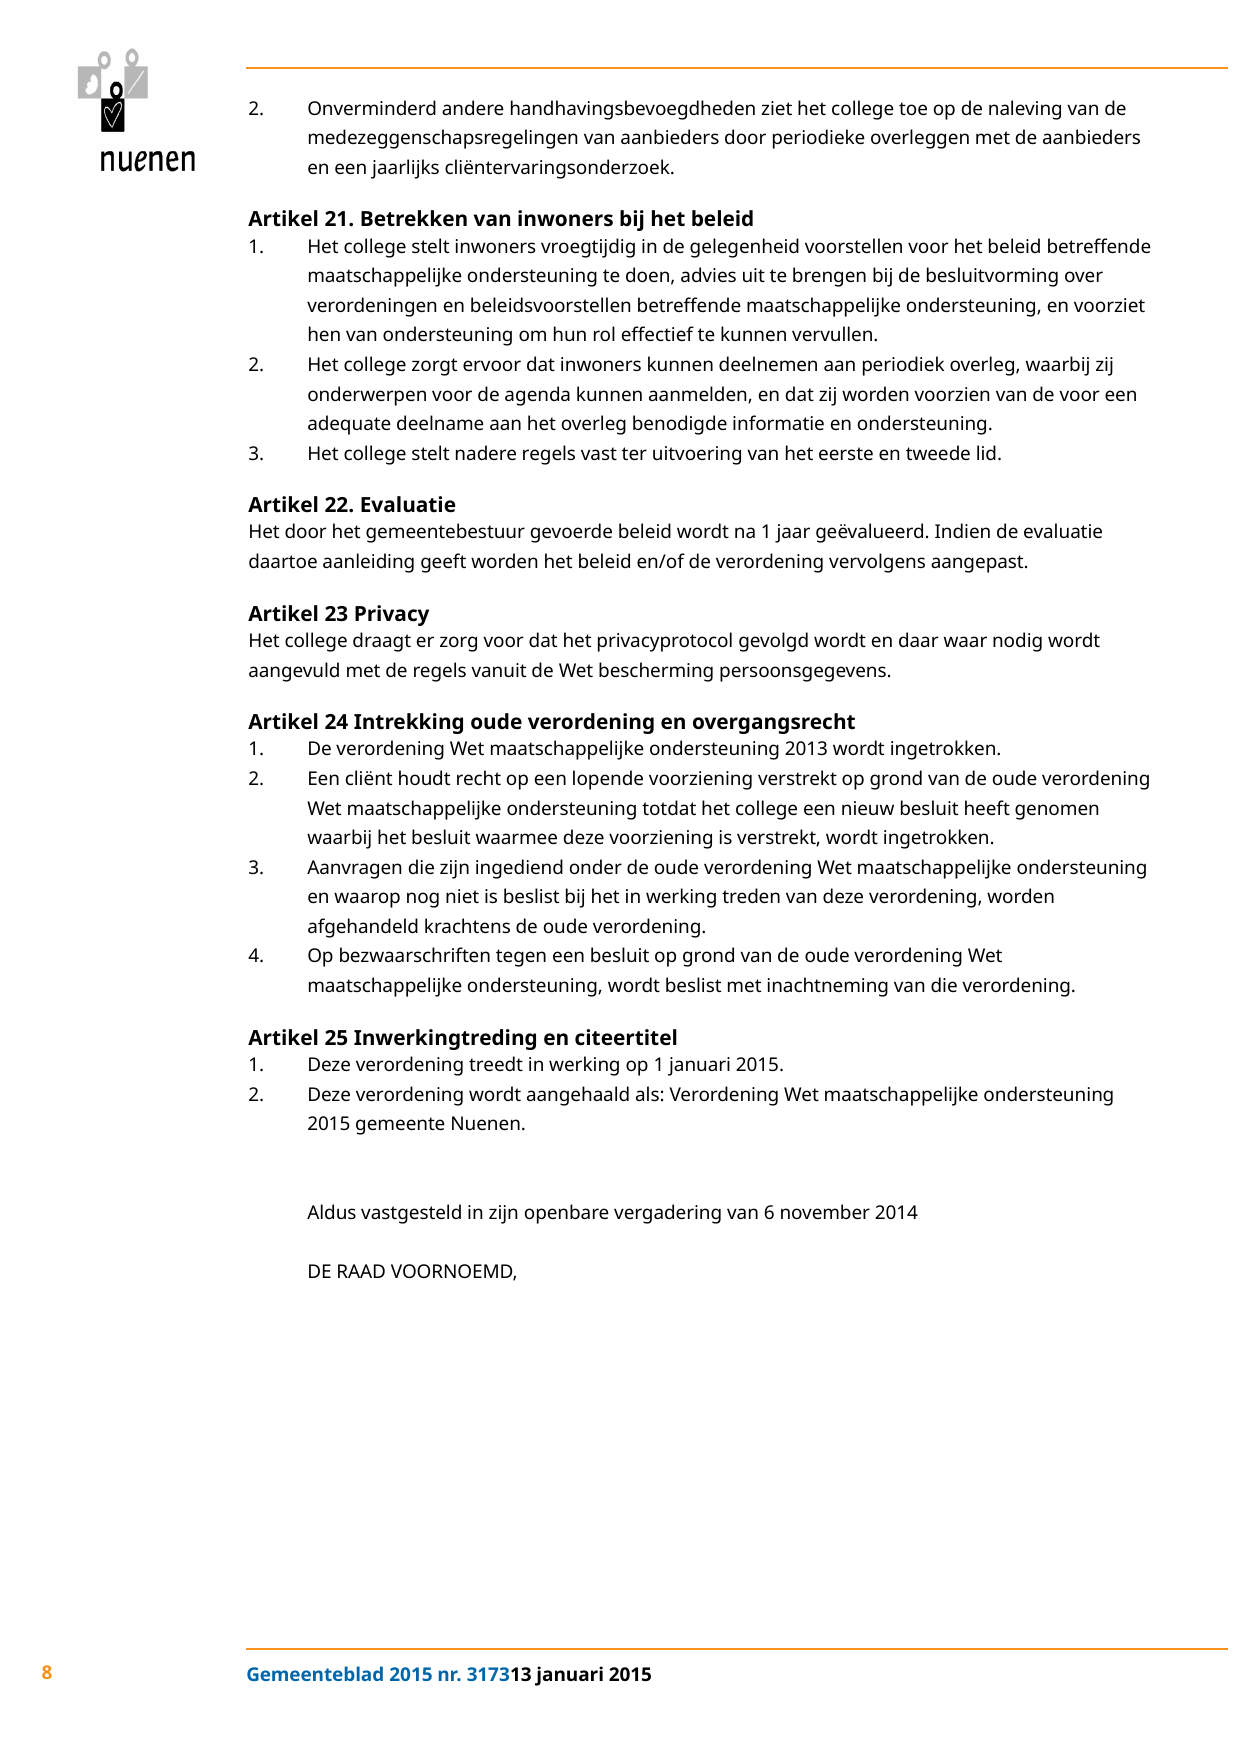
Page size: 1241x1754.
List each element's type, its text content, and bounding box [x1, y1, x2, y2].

text Artikel 23 Privacy [248, 599, 1152, 627]
list De verordening Wet maatschappelijke ondersteuning 2013 wordt ingetrokken. [248, 736, 1152, 761]
list Op bezwaarschriften tegen een besluit op grond van de oude verordening Wet maatschappelijke ondersteuning, wordt beslist met inachtneming van die verordening. [248, 943, 1152, 998]
text Artikel 22. Evaluatie [248, 490, 1152, 519]
text Artikel 25 Inwerkingtreding en citeertitel [248, 1023, 1152, 1051]
text Artikel 24 Intrekking oude verordening en overgangsrecht [248, 707, 1152, 736]
list Het college stelt inwoners vroegtijdig in de gelegenheid voorstellen voor het beleid betreffende maatschappelijke ondersteuning te doen, advies uit te brengen bij de besluitvorming over verordeningen en beleidsvoorstellen betreffende maatschappelijke ondersteuning, en voorziet hen van ondersteuning om hun rol effectief te kunnen vervullen. [248, 233, 1152, 347]
list Aldus vastgesteld in zijn openbare vergadering van 6 november 2014 [248, 1199, 1152, 1225]
list Aanvragen die zijn ingediend onder de oude verordening Wet maatschappelijke ondersteuning en waarop nog niet is beslist bij het in werking treden van deze verordening, worden afgehandeld krachtens de oude verordening. [248, 854, 1152, 939]
list Het college zorgt ervoor dat inwoners kunnen deelnemen aan periodiek overleg, waarbij zij onderwerpen voor de agenda kunnen aanmelden, en dat zij worden voorzien van de voor een adequate deelname aan het overleg benodigde informatie en ondersteuning. [248, 351, 1152, 436]
text Het door het gemeentebestuur gevoerde beleid wordt na 1 jaar geëvalueerd. Indien de evaluatie daartoe aanleiding geeft worden het beleid en/of de verordening vervolgens aangepast. [248, 519, 1152, 574]
list Een cliënt houdt recht op een lopende voorziening verstrekt op grond van de oude verordening Wet maatschappelijke ondersteuning totdat het college een nieuw besluit heeft genomen waarbij het besluit waarmee deze voorziening is verstrekt, wordt ingetrokken. [248, 765, 1152, 850]
list Het college stelt nadere regels vast ter uitvoering van het eerste en tweede lid. [248, 440, 1152, 466]
list Onverminderd andere handhavingsbevoegdheden ziet het college toe op de naleving van de medezeggenschapsregelingen van aanbieders door periodieke overleggen met de aanbieders en een jaarlijks cliëntervaringsonderzoek. [248, 95, 1152, 180]
list DE RAAD VOORNOEMD, [248, 1258, 1152, 1284]
list Deze verordening treedt in werking op 1 januari 2015. [248, 1051, 1152, 1077]
text Het college draagt er zorg voor dat het privacyprotocol gevolgd wordt en daar waar nodig wordt aangevuld met de regels vanuit de Wet bescherming persoonsgegevens. [248, 627, 1152, 682]
list Deze verordening wordt aangehaald als: Verordening Wet maatschappelijke ondersteuning 2015 gemeente Nuenen. [248, 1081, 1152, 1136]
text Artikel 21. Betrekken van inwoners bij het beleid [248, 204, 1152, 233]
picture [41, 47, 231, 172]
